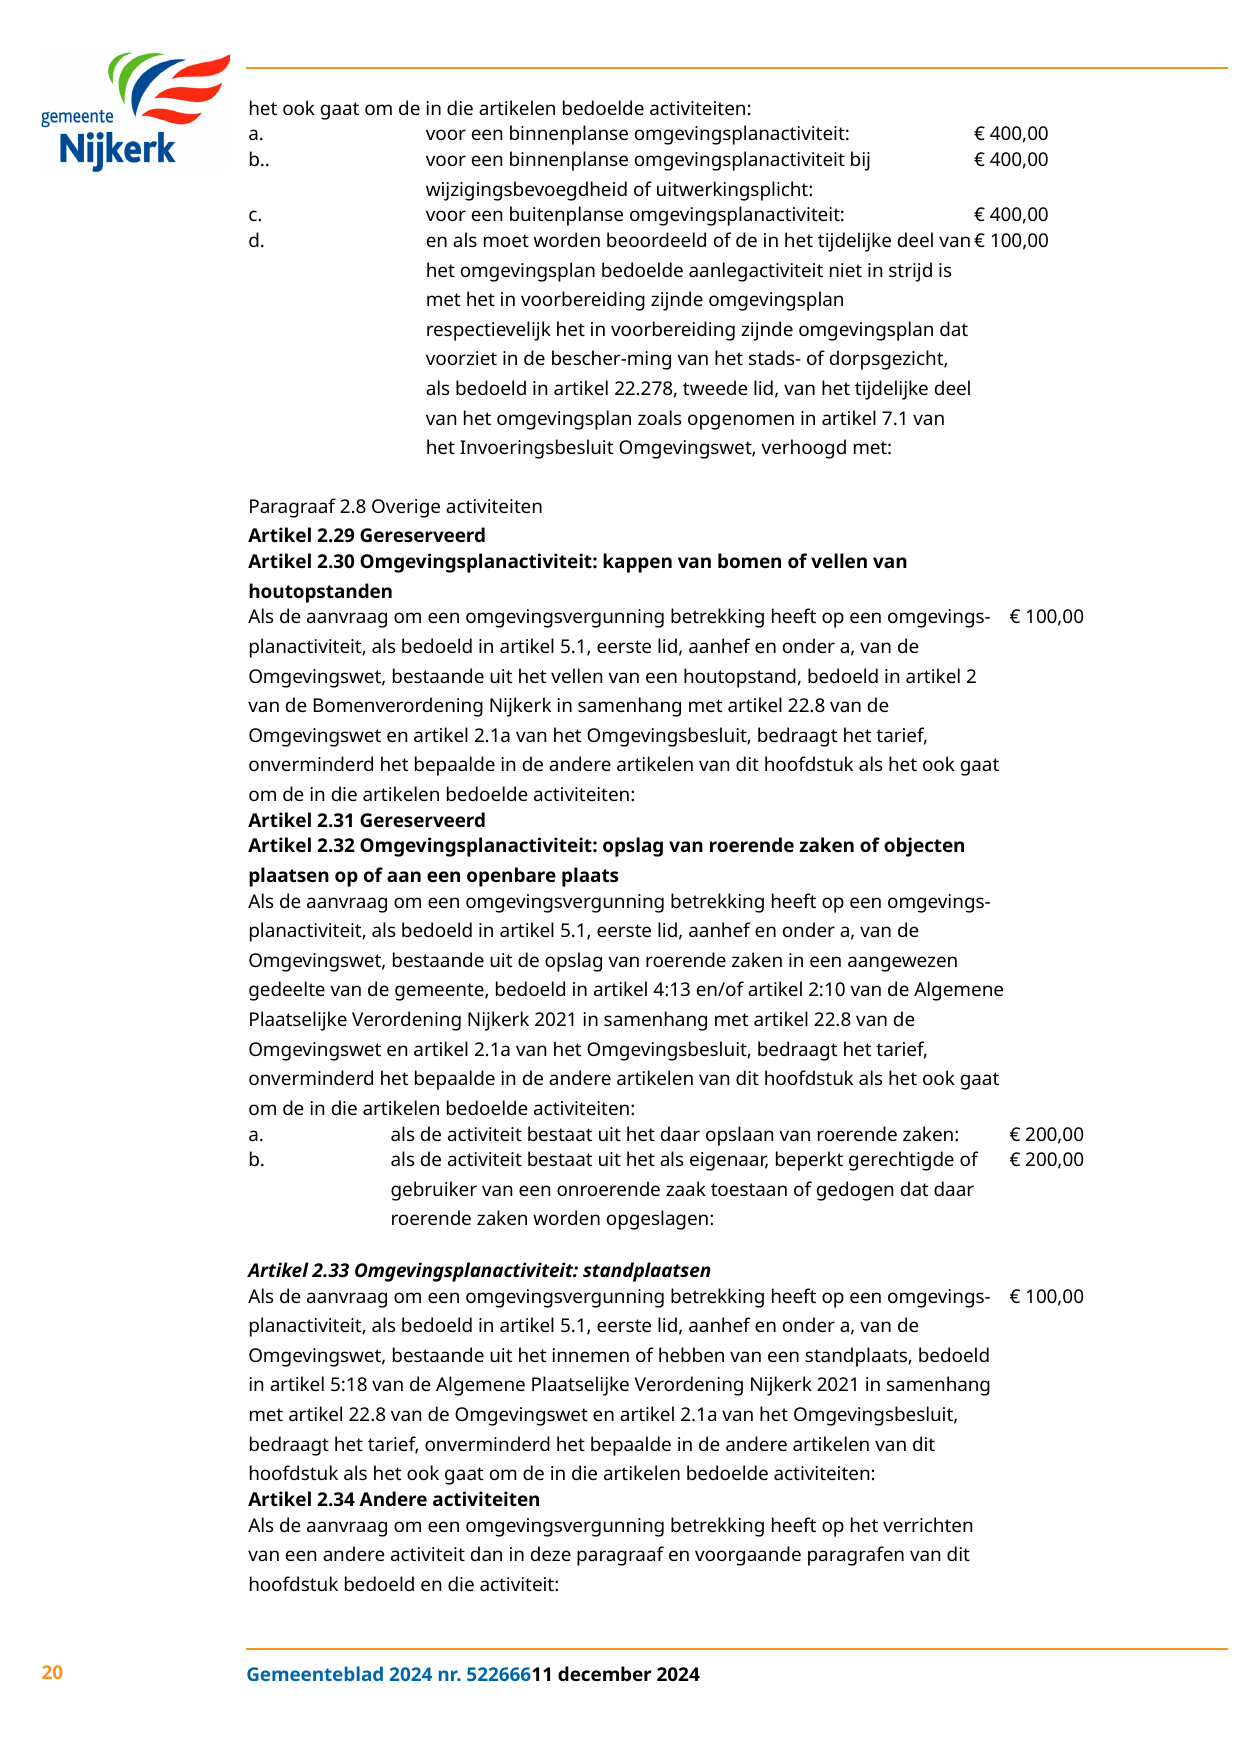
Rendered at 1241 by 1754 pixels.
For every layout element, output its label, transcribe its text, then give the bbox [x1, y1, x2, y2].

table_cell als de activiteit bestaat uit het daar opslaan van roerende zaken: [390, 1121, 1009, 1146]
table_cell € 400,00 [974, 121, 1152, 146]
table_cell € 200,00 [1009, 1121, 1152, 1146]
table_cell Artikel 2.32 Omgevingsplanactiviteit: opslag van roerende zaken of objecten plaatsen op of aan een openbare plaats [248, 833, 1009, 888]
table_cell voor een buitenplanse omgevingsplanactiviteit: [426, 202, 974, 227]
table_cell [1009, 807, 1152, 833]
table_cell [1009, 1231, 1152, 1257]
table_cell € 400,00 [974, 202, 1152, 227]
table_header [1009, 523, 1152, 548]
table_cell Artikel 2.34 Andere activiteiten [248, 1486, 1009, 1512]
table_cell a. [248, 121, 426, 146]
table_cell het ook gaat om de in die artikelen bedoelde activiteiten: [248, 95, 974, 121]
table_cell € 100,00 [974, 227, 1152, 460]
table_cell Artikel 2.31 Gereserveerd [248, 807, 1009, 833]
table_cell voor een binnenplanse omgevingsplanactiviteit bij wijzigingsbevoegdheid of uitwerkingsplicht: [426, 146, 974, 202]
table_cell Als de aanvraag om een omgevingsvergunning betrekking heeft op een omgevings-planactiviteit, als bedoeld in artikel 5.1, eerste lid, aanhef en onder a, van de Omgevingswet, bestaande uit het innemen of hebben van een standplaats, bedoeld in artikel 5:18 van de Algemene Plaatselijke Verordening Nijkerk 2021 in samenhang met artikel 22.8 van de Omgevingswet en artikel 2.1a van het Omgevingsbesluit, bedraagt het tarief, onverminderd het bepaalde in de andere artikelen van dit hoofdstuk als het ook gaat om de in die artikelen bedoelde activiteiten: [248, 1283, 1009, 1486]
table_cell [1009, 1512, 1152, 1597]
table_cell [1009, 548, 1152, 604]
table_cell als de activiteit bestaat uit het als eigenaar, beperkt gerechtigde of gebruiker van een onroerende zaak toestaan of gedogen dat daar roerende zaken worden opgeslagen: [390, 1146, 1009, 1231]
table_cell € 400,00 [974, 146, 1152, 202]
table_cell b. [248, 1146, 390, 1231]
table_cell Als de aanvraag om een omgevingsvergunning betrekking heeft op een omgevings-planactiviteit, als bedoeld in artikel 5.1, eerste lid, aanhef en onder a, van de Omgevingswet, bestaande uit het vellen van een houtopstand, bedoeld in artikel 2 van de Bomenverordening Nijkerk in samenhang met artikel 22.8 van de Omgevingswet en artikel 2.1a van het Omgevingsbesluit, bedraagt het tarief, onverminderd het bepaalde in de andere artikelen van dit hoofdstuk als het ook gaat om de in die artikelen bedoelde activiteiten: [248, 604, 1009, 807]
table_cell d. [248, 227, 426, 460]
table_cell [1009, 888, 1152, 1121]
text Paragraaf 2.8 Overige activiteiten [248, 493, 1152, 519]
table_cell Artikel 2.33 Omgevingsplanactiviteit: standplaatsen [248, 1257, 1009, 1283]
table_cell [1009, 1257, 1152, 1283]
table_cell € 200,00 [1009, 1146, 1152, 1231]
table_cell b.. [248, 146, 426, 202]
table_cell voor een binnenplanse omgevingsplanactiviteit: [426, 121, 974, 146]
table_cell a. [248, 1121, 390, 1146]
table_cell € 100,00 [1009, 1283, 1152, 1486]
table_cell Artikel 2.30 Omgevingsplanactiviteit: kappen van bomen of vellen van houtopstanden [248, 548, 1009, 604]
table_cell [1009, 1486, 1152, 1512]
table_cell en als moet worden beoordeeld of de in het tijdelijke deel van het omgevingsplan bedoelde aanlegactiviteit niet in strijd is met het in voorbereiding zijnde omgevingsplan respectievelijk het in voorbereiding zijnde omgevingsplan dat voorziet in de bescher-ming van het stads- of dorpsgezicht, als bedoeld in artikel 22.278, tweede lid, van het tijdelijke deel van het omgevingsplan zoals opgenomen in artikel 7.1 van het Invoeringsbesluit Omgevingswet, verhoogd met: [426, 227, 974, 460]
table_cell Als de aanvraag om een omgevingsvergunning betrekking heeft op een omgevings-planactiviteit, als bedoeld in artikel 5.1, eerste lid, aanhef en onder a, van de Omgevingswet, bestaande uit de opslag van roerende zaken in een aangewezen gedeelte van de gemeente, bedoeld in artikel 4:13 en/of artikel 2:10 van de Algemene Plaatselijke Verordening Nijkerk 2021 in samenhang met artikel 22.8 van de Omgevingswet en artikel 2.1a van het Omgevingsbesluit, bedraagt het tarief, onverminderd het bepaalde in de andere artikelen van dit hoofdstuk als het ook gaat om de in die artikelen bedoelde activiteiten: [248, 888, 1009, 1121]
table_cell [248, 1231, 1009, 1257]
table_header Artikel 2.29 Gereserveerd [248, 523, 1009, 548]
table_cell Als de aanvraag om een omgevingsvergunning betrekking heeft op het verrichten van een andere activiteit dan in deze paragraaf en voorgaande paragrafen van dit hoofdstuk bedoeld en die activiteit: [248, 1512, 1009, 1597]
table_cell c. [248, 202, 426, 227]
table_cell [1009, 833, 1152, 888]
table_cell [974, 95, 1152, 121]
table_cell € 100,00 [1009, 604, 1152, 807]
picture [41, 47, 231, 172]
